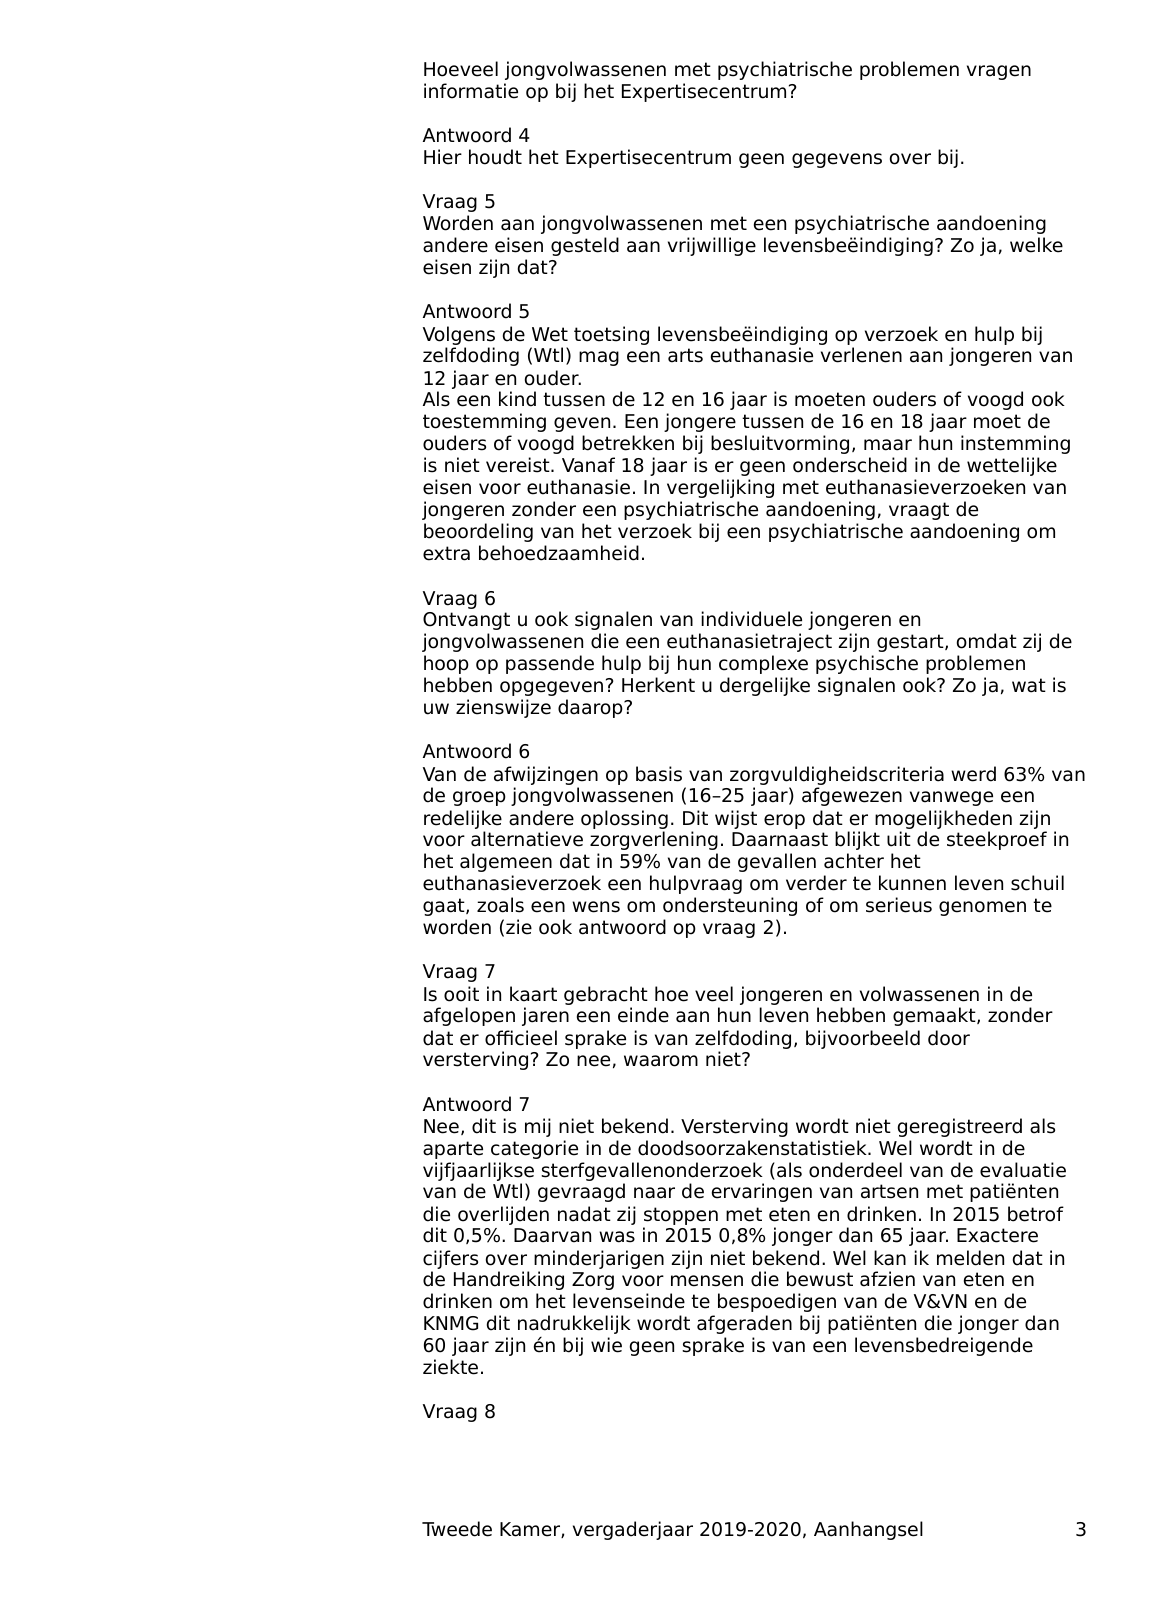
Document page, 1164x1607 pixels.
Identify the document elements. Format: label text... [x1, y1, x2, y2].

text Vraag 8 [422, 1401, 1087, 1423]
text Worden aan jongvolwassenen met een psychiatrische aandoening andere eisen gesteld aan vrijwillige levensbeëindiging? Zo ja, welke eisen zijn dat? [422, 213, 1087, 279]
text Vraag 7 [422, 961, 1087, 983]
text Antwoord 7 [422, 1093, 1087, 1116]
text Hier houdt het Expertisecentrum geen gegevens over bij. [422, 147, 1087, 169]
text Als een kind tussen de 12 en 16 jaar is moeten ouders of voogd ook toestemming geven. Een jongere tussen de 16 en 18 jaar moet de ouders of voogd betrekken bij besluitvorming, maar hun instemming is niet vereist. Vanaf 18 jaar is er geen onderscheid in de wettelijke eisen voor euthanasie. In vergelijking met euthanasieverzoeken van jongeren zonder een psychiatrische aandoening, vraagt de beoordeling van het verzoek bij een psychiatrische aandoening om extra behoedzaamheid. [422, 389, 1087, 565]
text Van de afwijzingen op basis van zorgvuldigheidscriteria werd 63% van de groep jongvolwassenen (16–25 jaar) afgewezen vanwege een redelijke andere oplossing. Dit wijst erop dat er mogelijkheden zijn voor alternatieve zorgverlening. Daarnaast blijkt uit de steekproef in het algemeen dat in 59% van de gevallen achter het euthanasieverzoek een hulpvraag om verder te kunnen leven schuil gaat, zoals een wens om ondersteuning of om serieus genomen te worden (zie ook antwoord op vraag 2). [422, 763, 1087, 939]
text Volgens de Wet toetsing levensbeëindiging op verzoek en hulp bij zelfdoding (Wtl) mag een arts euthanasie verlenen aan jongeren van 12 jaar en ouder. [422, 323, 1087, 389]
text Ontvangt u ook signalen van individuele jongeren en jongvolwassenen die een euthanasietraject zijn gestart, omdat zij de hoop op passende hulp bij hun complexe psychische problemen hebben opgegeven? Herkent u dergelijke signalen ook? Zo ja, wat is uw zienswijze daarop? [422, 609, 1087, 719]
text Hoeveel jongvolwassenen met psychiatrische problemen vragen informatie op bij het Expertisecentrum? [422, 59, 1087, 103]
text Antwoord 4 [422, 125, 1087, 147]
text Nee, dit is mij niet bekend. Versterving wordt niet geregistreerd als aparte categorie in de doodsoorzakenstatistiek. Wel wordt in de vijfjaarlijkse sterfgevallenonderzoek (als onderdeel van de evaluatie van de Wtl) gevraagd naar de ervaringen van artsen met patiënten die overlijden nadat zij stoppen met eten en drinken. In 2015 betrof dit 0,5%. Daarvan was in 2015 0,8% jonger dan 65 jaar. Exactere cijfers over minderjarigen zijn niet bekend. Wel kan ik melden dat in de Handreiking Zorg voor mensen die bewust afzien van eten en drinken om het levenseinde te bespoedigen van de V&VN en de KNMG dit nadrukkelijk wordt afgeraden bij patiënten die jonger dan 60 jaar zijn én bij wie geen sprake is van een levensbedreigende ziekte. [422, 1116, 1087, 1379]
text Antwoord 5 [422, 301, 1087, 323]
text Antwoord 6 [422, 741, 1087, 763]
text Is ooit in kaart gebracht hoe veel jongeren en volwassenen in de afgelopen jaren een einde aan hun leven hebben gemaakt, zonder dat er officieel sprake is van zelfdoding, bijvoorbeeld door versterving? Zo nee, waarom niet? [422, 983, 1087, 1071]
text Vraag 5 [422, 191, 1087, 213]
text Vraag 6 [422, 587, 1087, 609]
